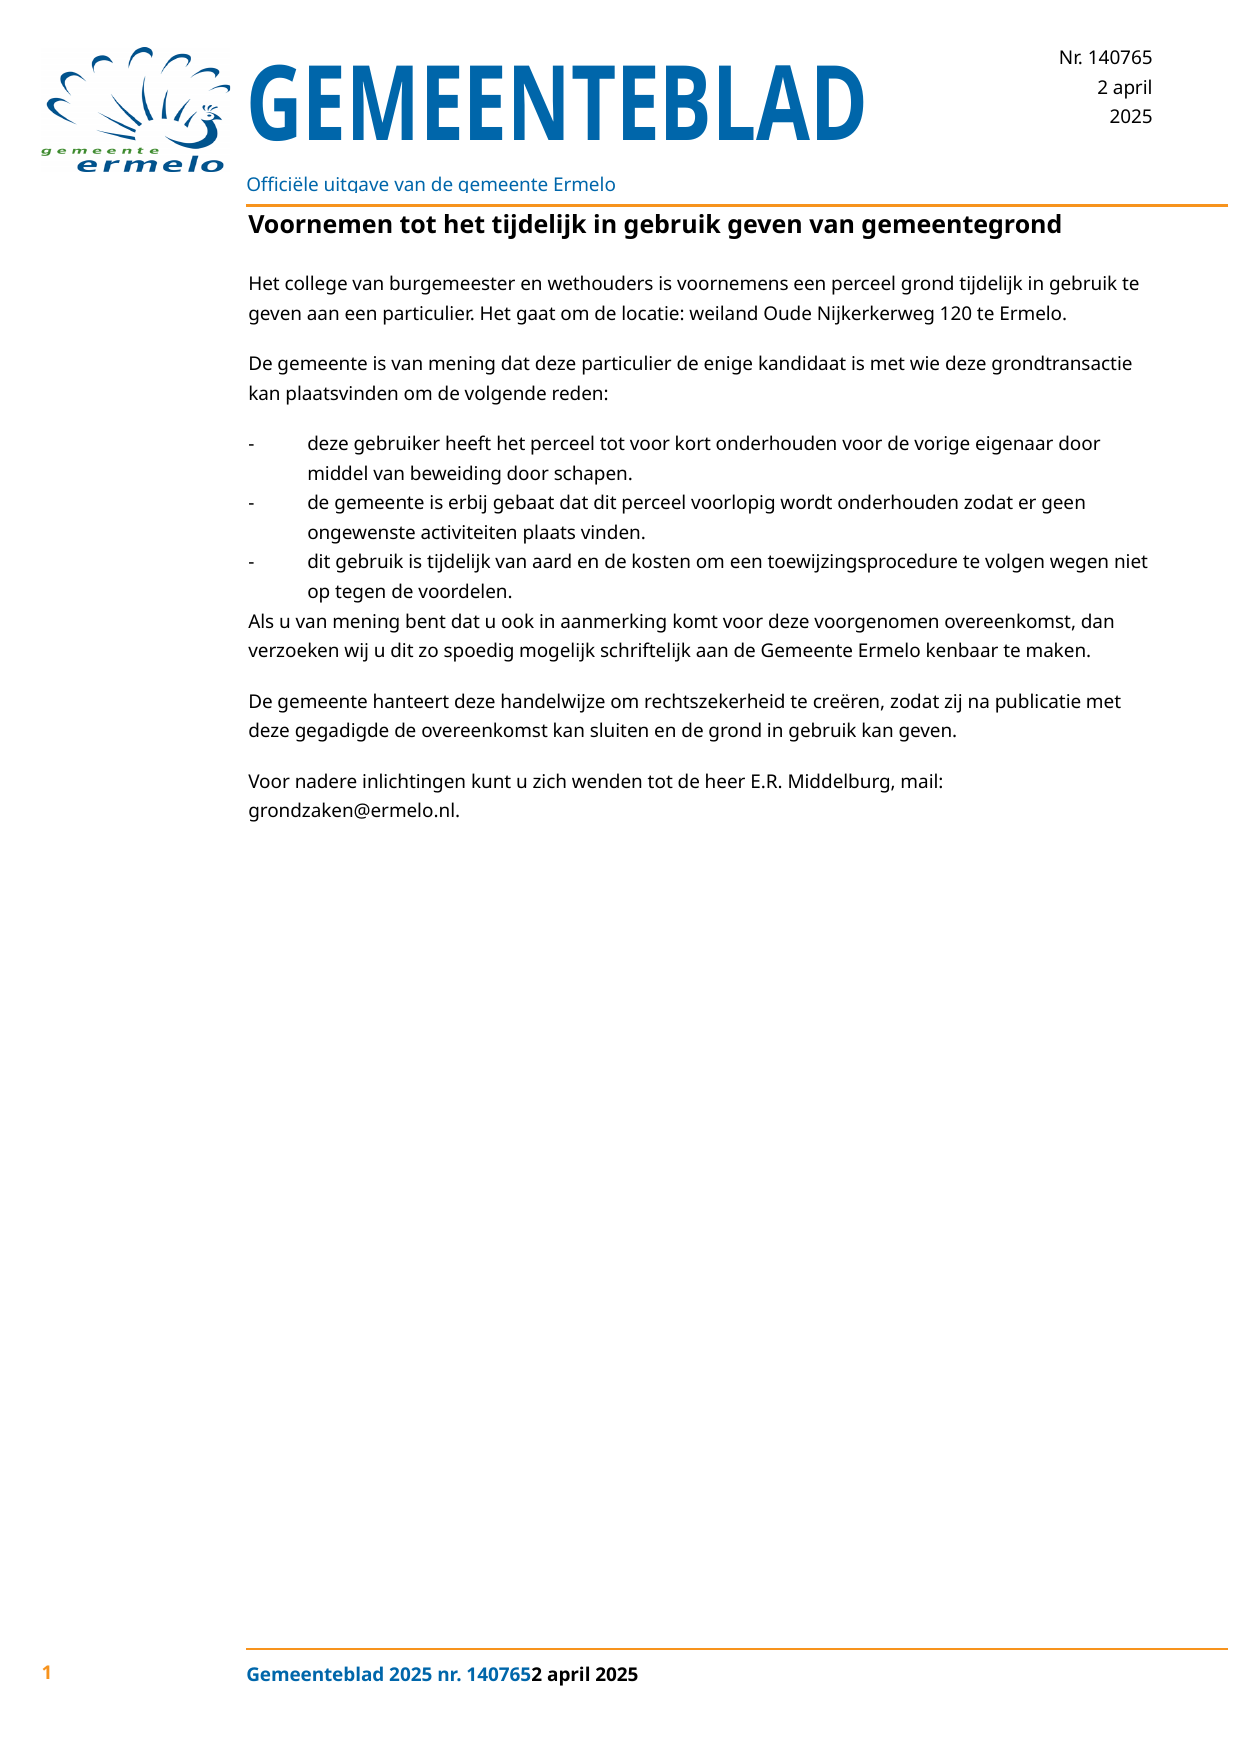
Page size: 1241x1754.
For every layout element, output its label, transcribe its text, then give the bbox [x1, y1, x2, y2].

picture [41, 47, 231, 172]
text Als u van mening bent dat u ook in aanmerking komt voor deze voorgenomen overeenkomst, dan verzoeken wij u dit zo spoedig mogelijk schriftelijk aan de Gemeente Ermelo kenbaar te maken. [248, 608, 1152, 663]
list deze gebruiker heeft het perceel tot voor kort onderhouden voor de vorige eigenaar door middel van beweiding door schapen. [248, 430, 1152, 486]
text De gemeente hanteert deze handelwijze om rechtszekerheid te creëren, zodat zij na publicatie met deze gegadigde de overeenkomst kan sluiten en de grond in gebruik kan geven. [248, 688, 1152, 743]
list de gemeente is erbij gebaat dat dit perceel voorlopig wordt onderhouden zodat er geen ongewenste activiteiten plaats vinden. [248, 489, 1152, 545]
list dit gebruik is tijdelijk van aard en de kosten om een toewijzingsprocedure te volgen wegen niet op tegen de voordelen. [248, 549, 1152, 604]
text Het college van burgemeester en wethouders is voornemens een perceel grond tijdelijk in gebruik te geven aan een particulier. Het gaat om de locatie: weiland Oude Nijkerkerweg 120 te Ermelo. [248, 270, 1152, 326]
text Voor nadere inlichtingen kunt u zich wenden tot de heer E.R. Middelburg, mail: grondzaken@ermelo.nl. [248, 768, 1152, 823]
text De gemeente is van mening dat deze particulier de enige kandidaat is met wie deze grondtransactie kan plaatsvinden om de volgende reden: [248, 350, 1152, 406]
text Voornemen tot het tijdelijk in gebruik geven van gemeentegrond [248, 207, 1152, 241]
